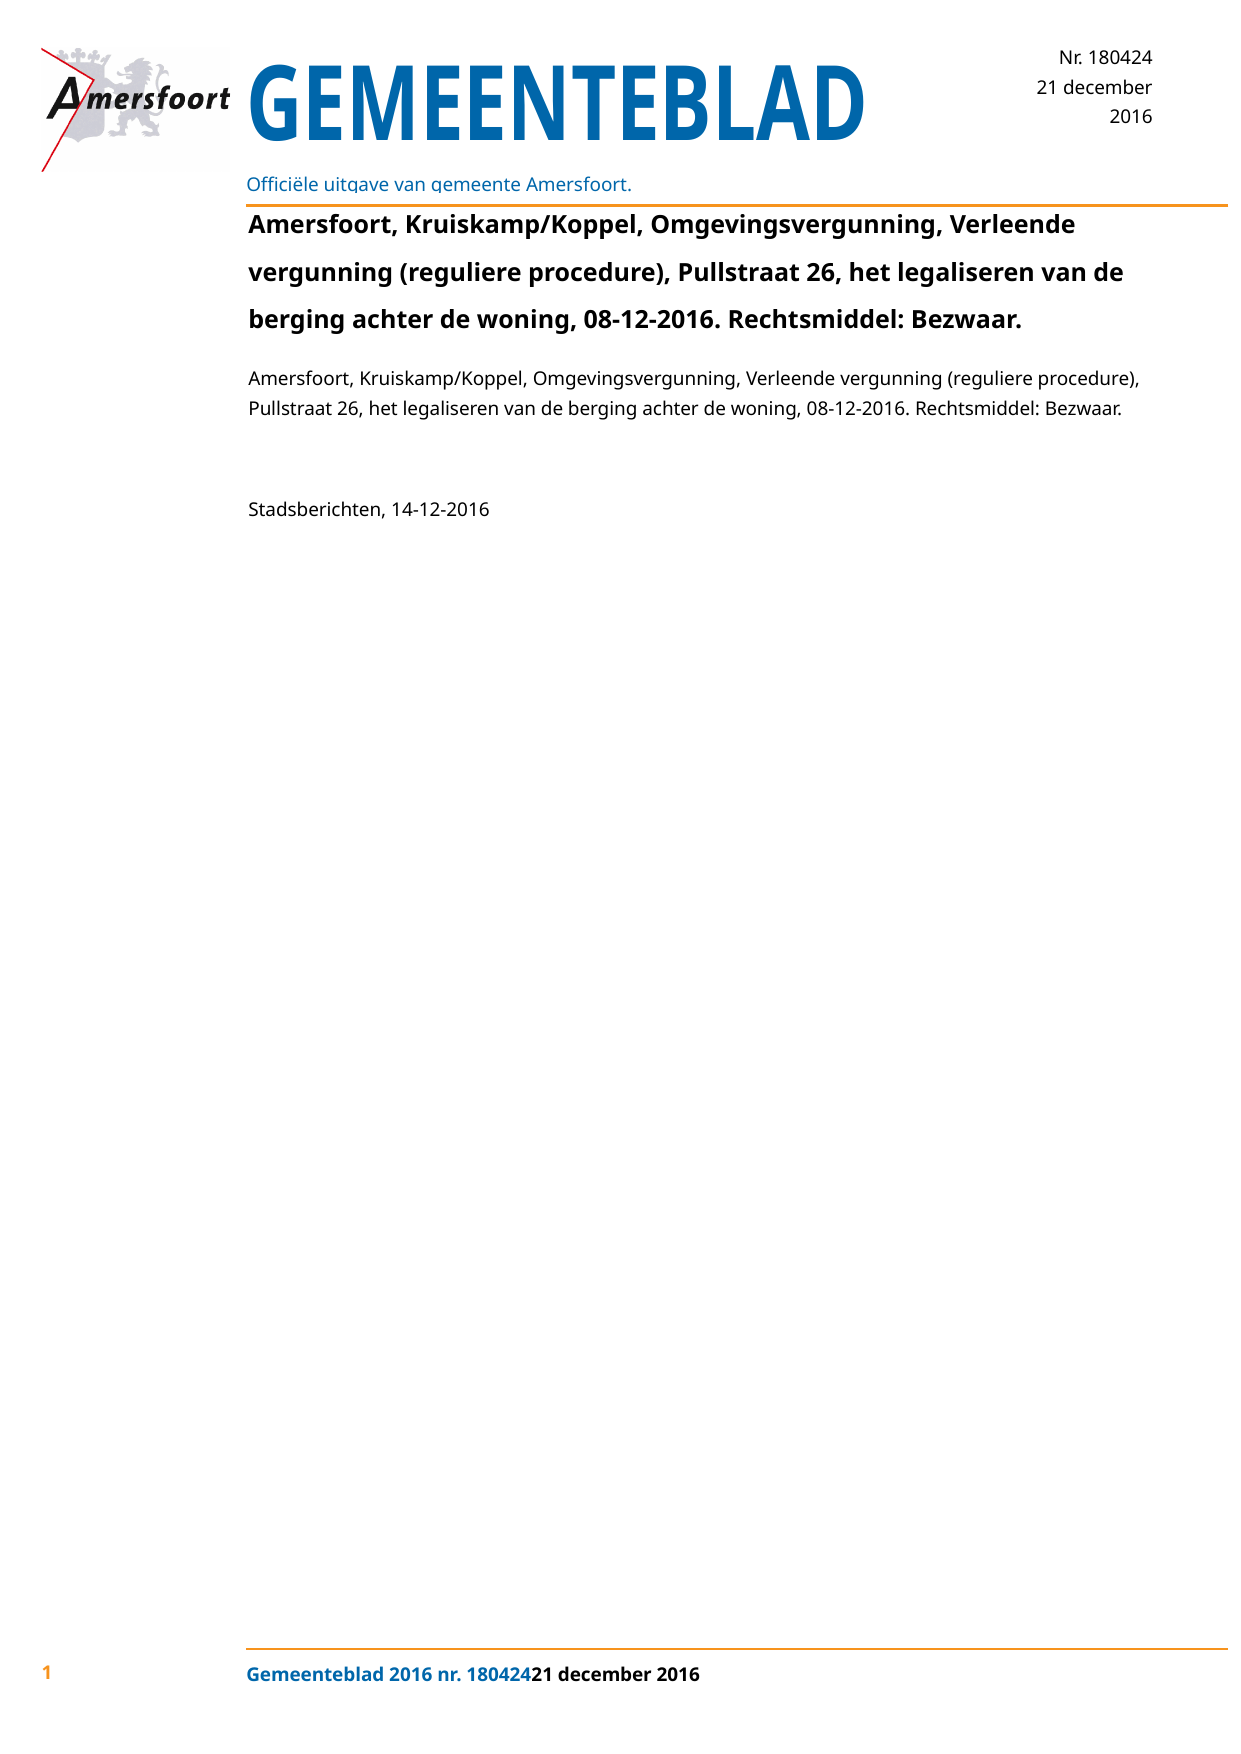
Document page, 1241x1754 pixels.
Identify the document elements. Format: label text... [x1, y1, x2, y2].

text Amersfoort, Kruiskamp/Koppel, Omgevingsvergunning, Verleende vergunning (reguliere procedure), Pullstraat 26, het legaliseren van de berging achter de woning, 08-12-2016. Rechtsmiddel: Bezwaar. [248, 366, 1152, 421]
text Stadsberichten, 14-12-2016 [248, 496, 1152, 522]
picture [41, 47, 231, 172]
text Amersfoort, Kruiskamp/Koppel, Omgevingsvergunning, Verleende vergunning (reguliere procedure), Pullstraat 26, het legaliseren van de berging achter de woning, 08-12-2016. Rechtsmiddel: Bezwaar. [248, 207, 1152, 336]
